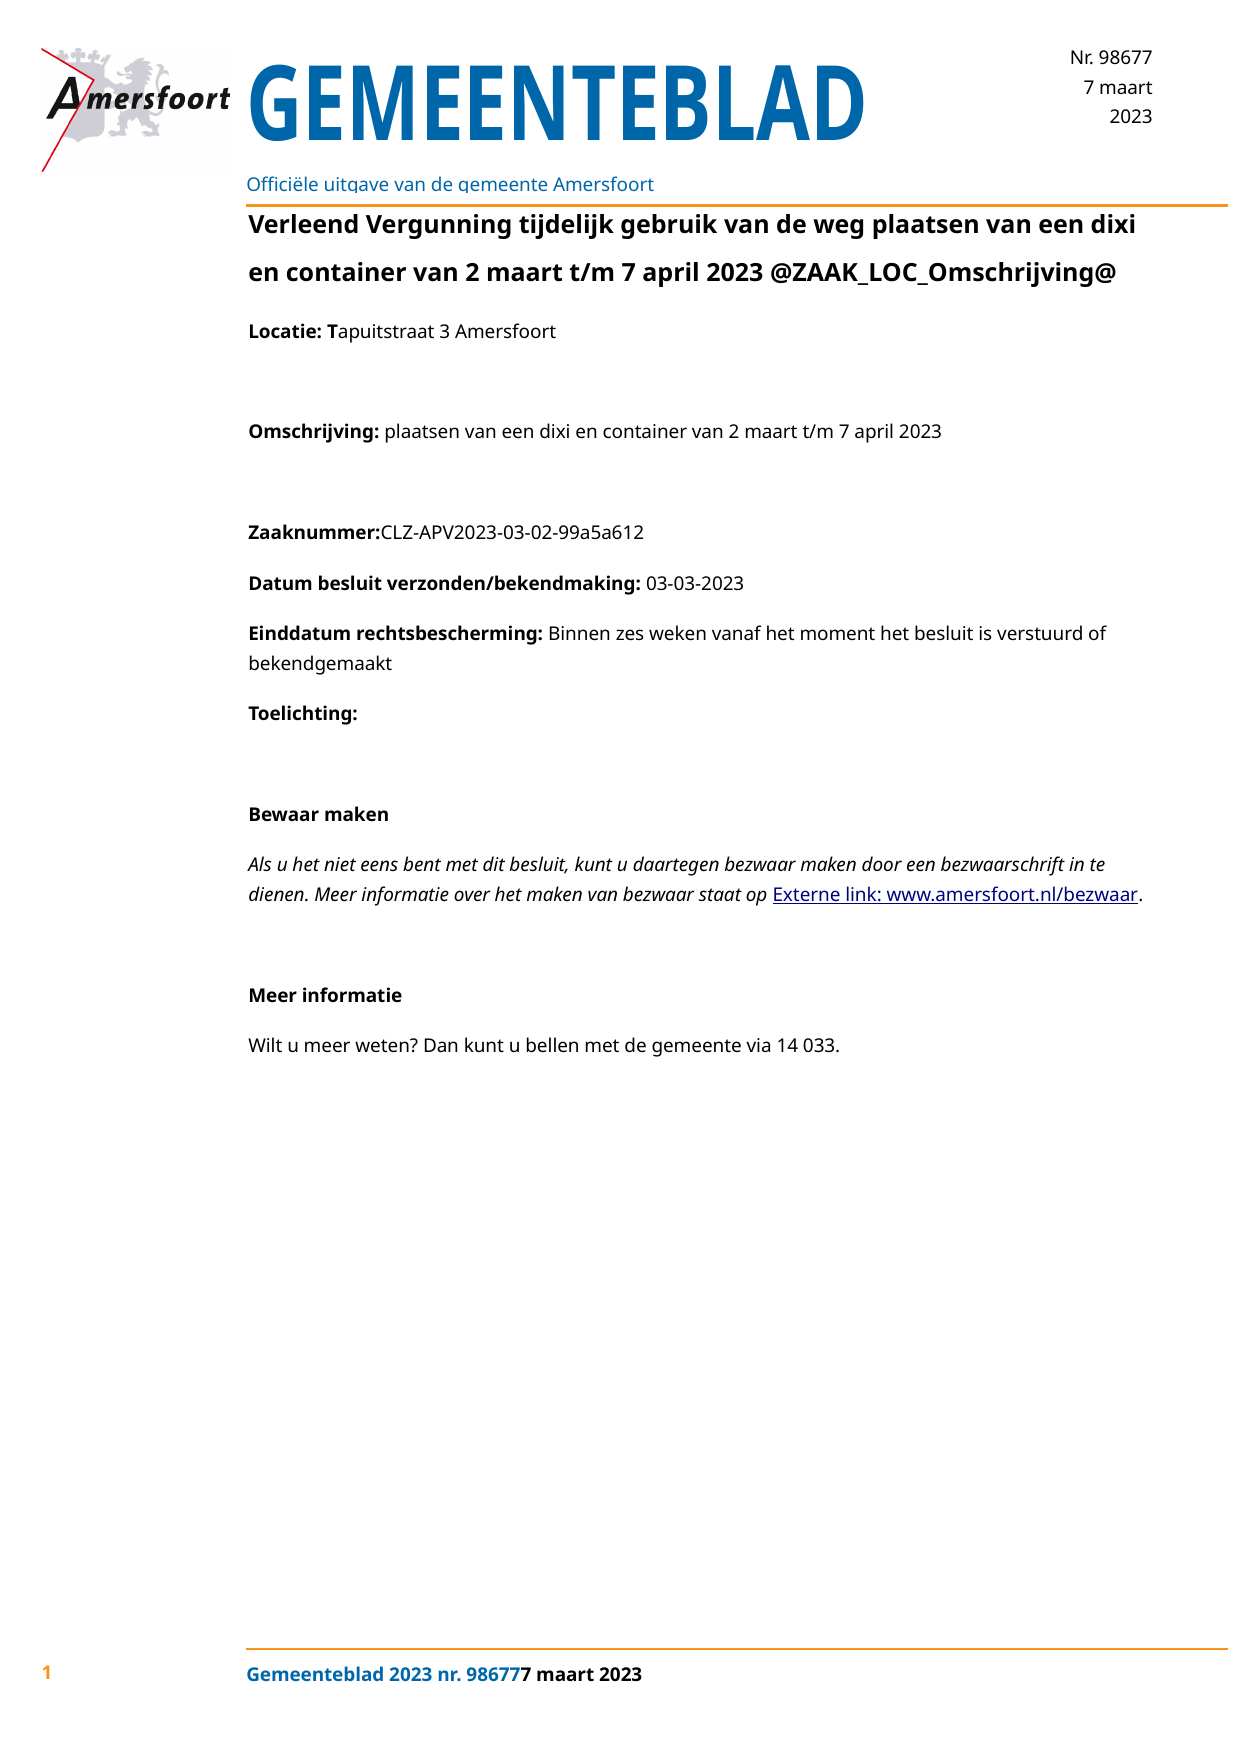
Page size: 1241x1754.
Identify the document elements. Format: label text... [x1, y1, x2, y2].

text Als u het niet eens bent met dit besluit, kunt u daartegen bezwaar maken door een bezwaarschrift in te dienen. Meer informatie over het maken van bezwaar staat op Externe link: www.amersfoort.nl/bezwaar. [248, 852, 1152, 907]
text Wilt u meer weten? Dan kunt u bellen met de gemeente via 14 033. [248, 1032, 1152, 1058]
text Omschrijving: plaatsen van een dixi en container van 2 maart t/m 7 april 2023 [248, 419, 1152, 444]
text Datum besluit verzonden/bekendmaking: 03-03-2023 [248, 570, 1152, 596]
text Meer informatie [248, 982, 1152, 1008]
text Zaaknummer:CLZ-APV2023-03-02-99a5a612 [248, 519, 1152, 545]
picture [41, 47, 231, 172]
text Verleend Vergunning tijdelijk gebruik van de weg plaatsen van een dixi en container van 2 maart t/m 7 april 2023 @ZAAK_LOC_Omschrijving@ [248, 207, 1152, 288]
text Einddatum rechtsbescherming: Binnen zes weken vanaf het moment het besluit is verstuurd of bekendgemaakt [248, 620, 1152, 676]
text Toelichting: [248, 700, 1152, 726]
text Bewaar maken [248, 801, 1152, 827]
text Locatie: Tapuitstraat 3 Amersfoort [248, 318, 1152, 344]
